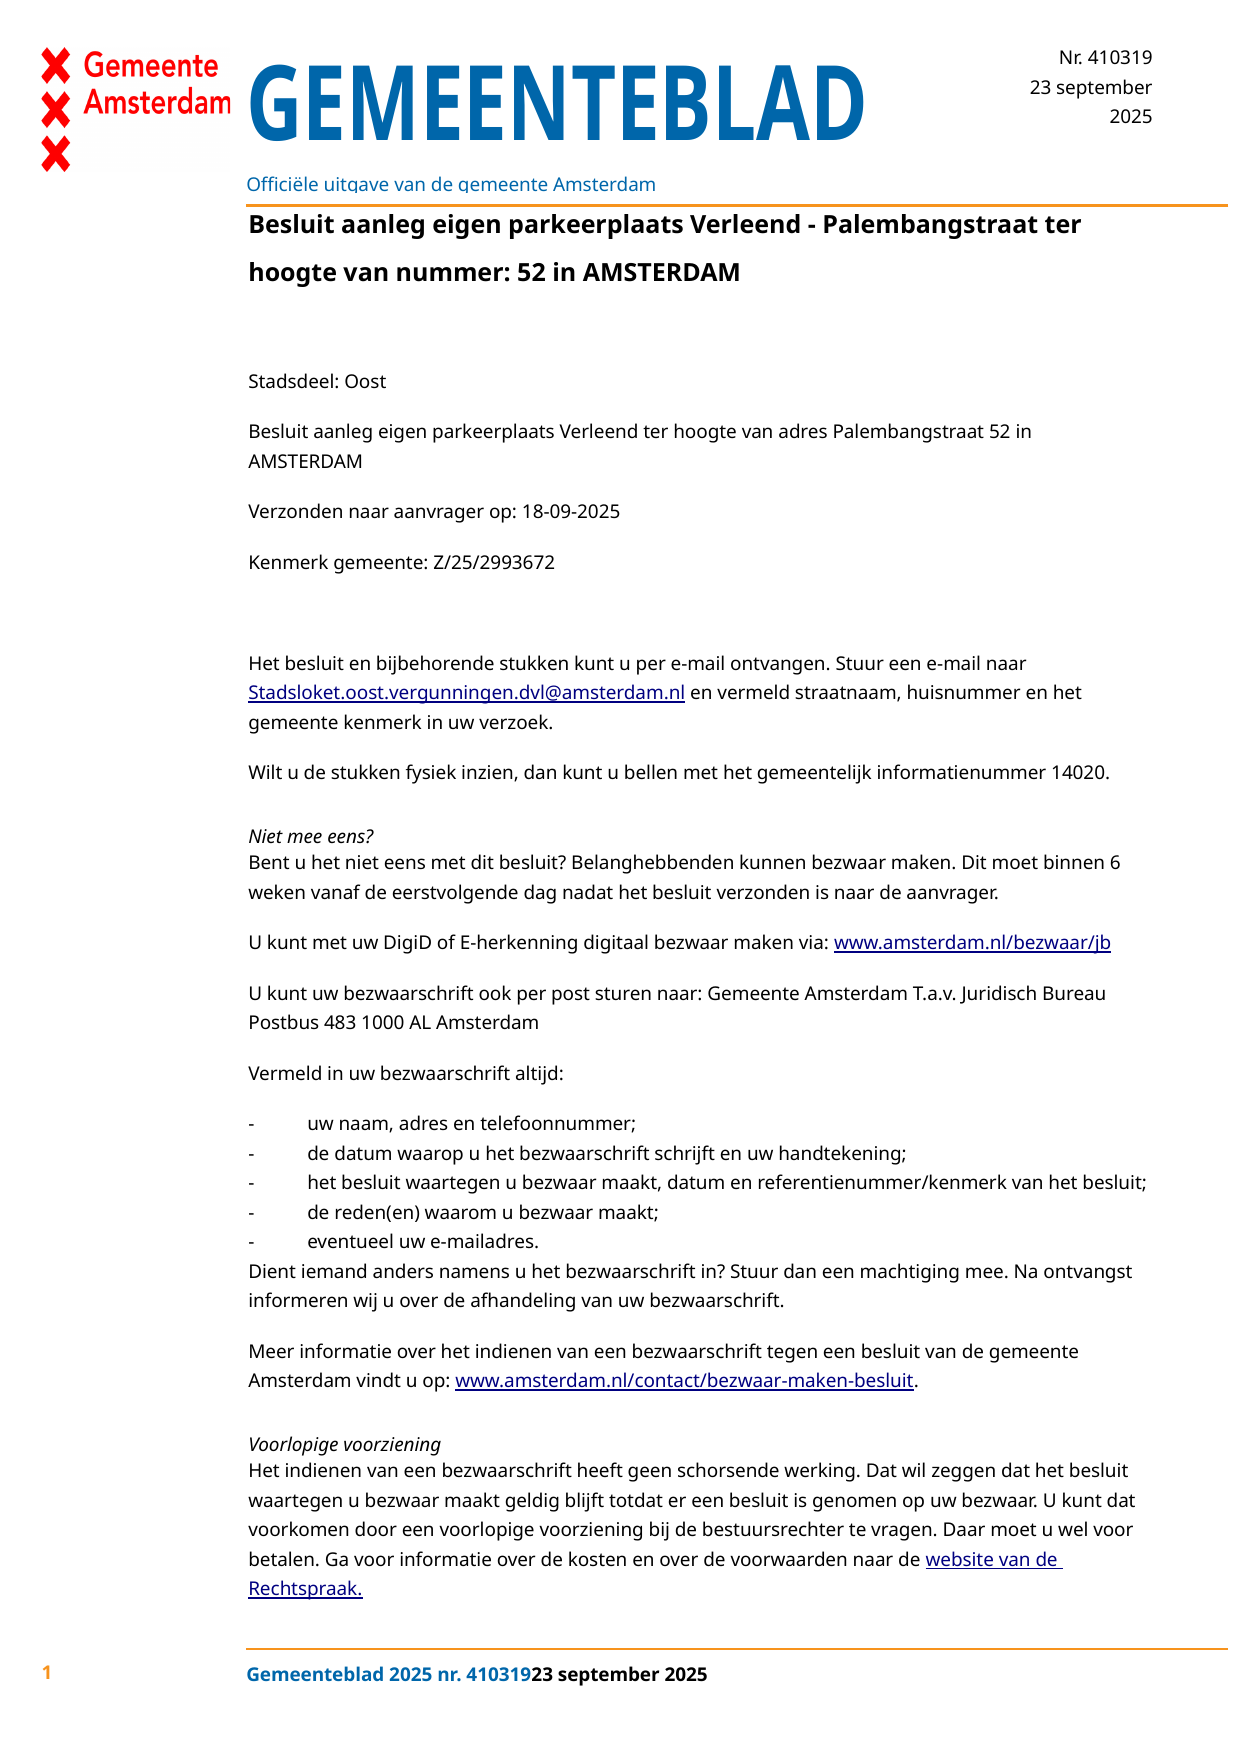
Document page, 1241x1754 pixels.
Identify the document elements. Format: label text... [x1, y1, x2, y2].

list uw naam, adres en telefoonnummer; [248, 1110, 1152, 1136]
text Vermeld in uw bezwaarschrift altijd: [248, 1060, 1152, 1085]
text Meer informatie over het indienen van een bezwaarschrift tegen een besluit van de gemeente Amsterdam vindt u op: www.amsterdam.nl/contact/bezwaar-maken-besluit. [248, 1338, 1152, 1393]
text Wilt u de stukken fysiek inzien, dan kunt u bellen met het gemeentelijk informatienummer 14020. [248, 759, 1152, 785]
text Het indienen van een bezwaarschrift heeft geen schorsende werking. Dat wil zeggen dat het besluit waartegen u bezwaar maakt geldig blijft totdat er een besluit is genomen op uw bezwaar. U kunt dat voorkomen door een voorlopige voorziening bij de bestuursrechter te vragen. Daar moet u wel voor betalen. Ga voor informatie over de kosten en over de voorwaarden naar de website van de Rechtspraak. [248, 1457, 1152, 1601]
list de datum waarop u het bezwaarschrift schrijft en uw handtekening; [248, 1140, 1152, 1165]
picture [41, 47, 231, 172]
text Het besluit en bijbehorende stukken kunt u per e-mail ontvangen. Stuur een e-mail naar Stadsloket.oost.vergunningen.dvl@amsterdam.nl en vermeld straatnaam, huisnummer en het gemeente kenmerk in uw verzoek. [248, 650, 1152, 735]
text Besluit aanleg eigen parkeerplaats Verleend - Palembangstraat ter hoogte van nummer: 52 in AMSTERDAM [248, 207, 1152, 288]
list het besluit waartegen u bezwaar maakt, datum en referentienummer/kenmerk van het besluit; [248, 1169, 1152, 1195]
text U kunt uw bezwaarschrift ook per post sturen naar: Gemeente Amsterdam T.a.v. Juridisch Bureau Postbus 483 1000 AL Amsterdam [248, 980, 1152, 1035]
text U kunt met uw DigiD of E-herkenning digitaal bezwaar maken via: www.amsterdam.nl/bezwaar/jb [248, 929, 1152, 955]
text Dient iemand anders namens u het bezwaarschrift in? Stuur dan een machtiging mee. Na ontvangst informeren wij u over de afhandeling van uw bezwaarschrift. [248, 1258, 1152, 1313]
text Stadsdeel: Oost [248, 368, 1152, 394]
text Bent u het niet eens met dit besluit? Belanghebbenden kunnen bezwaar maken. Dit moet binnen 6 weken vanaf de eerstvolgende dag nadat het besluit verzonden is naar de aanvrager. [248, 849, 1152, 904]
text Verzonden naar aanvrager op: 18-09-2025 [248, 499, 1152, 524]
list eventueel uw e-mailadres. [248, 1228, 1152, 1254]
text Voorlopige voorziening [248, 1432, 1152, 1457]
text Besluit aanleg eigen parkeerplaats Verleend ter hoogte van adres Palembangstraat 52 in AMSTERDAM [248, 419, 1152, 474]
text Niet mee eens? [248, 823, 1152, 849]
list de reden(en) waarom u bezwaar maakt; [248, 1199, 1152, 1224]
text Kenmerk gemeente: Z/25/2993672 [248, 549, 1152, 575]
